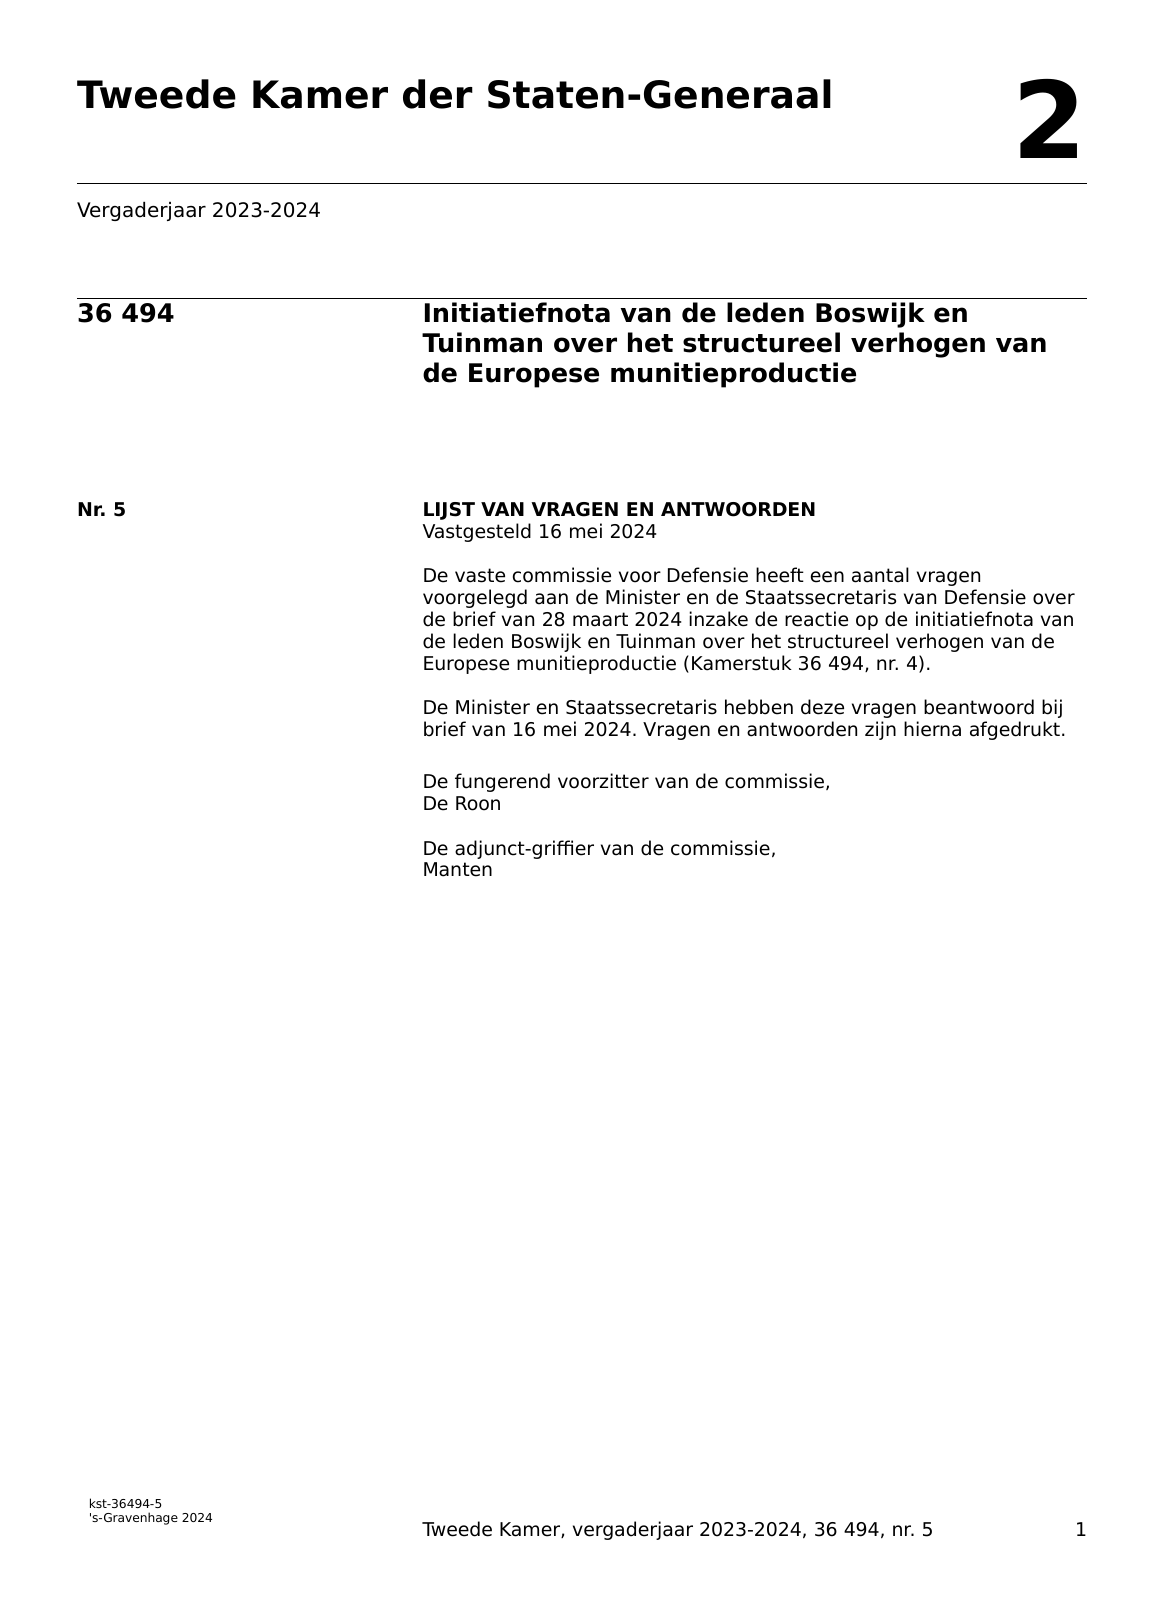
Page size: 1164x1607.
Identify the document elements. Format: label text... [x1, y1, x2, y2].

subtitle Nr. 5 LIJST VAN VRAGEN EN ANTWOORDEN [77, 499, 1087, 521]
text De Minister en Staatssecretaris hebben deze vragen beantwoord bij brief van 16 mei 2024. Vragen en antwoorden zijn hierna afgedrukt. [422, 697, 1087, 741]
subtitle 36 494 Initiatiefnota van de leden Boswijk en Tuinman over het structureel verhogen van de Europese munitieproductie [77, 299, 1087, 388]
text De fungerend voorzitter van de commissie, De Roon [422, 771, 1087, 815]
text 's-Gravenhage 2024 [88, 1511, 323, 1525]
table_cell Vergaderjaar 2023-2024 [77, 184, 1087, 298]
table_header 2 [886, 59, 1087, 183]
text Vastgesteld 16 mei 2024 [422, 521, 1087, 543]
table_header Tweede Kamer der Staten-Generaal [77, 59, 886, 183]
text De adjunct-griffier van de commissie, Manten [422, 837, 1087, 881]
text De vaste commissie voor Defensie heeft een aantal vragen voorgelegd aan de Minister en de Staatssecretaris van Defensie over de brief van 28 maart 2024 inzake de reactie op de initiatiefnota van de leden Boswijk en Tuinman over het structureel verhogen van de Europese munitieproductie (Kamerstuk 36 494, nr. 4). [422, 565, 1087, 675]
text kst-36494-5 [88, 1497, 323, 1511]
